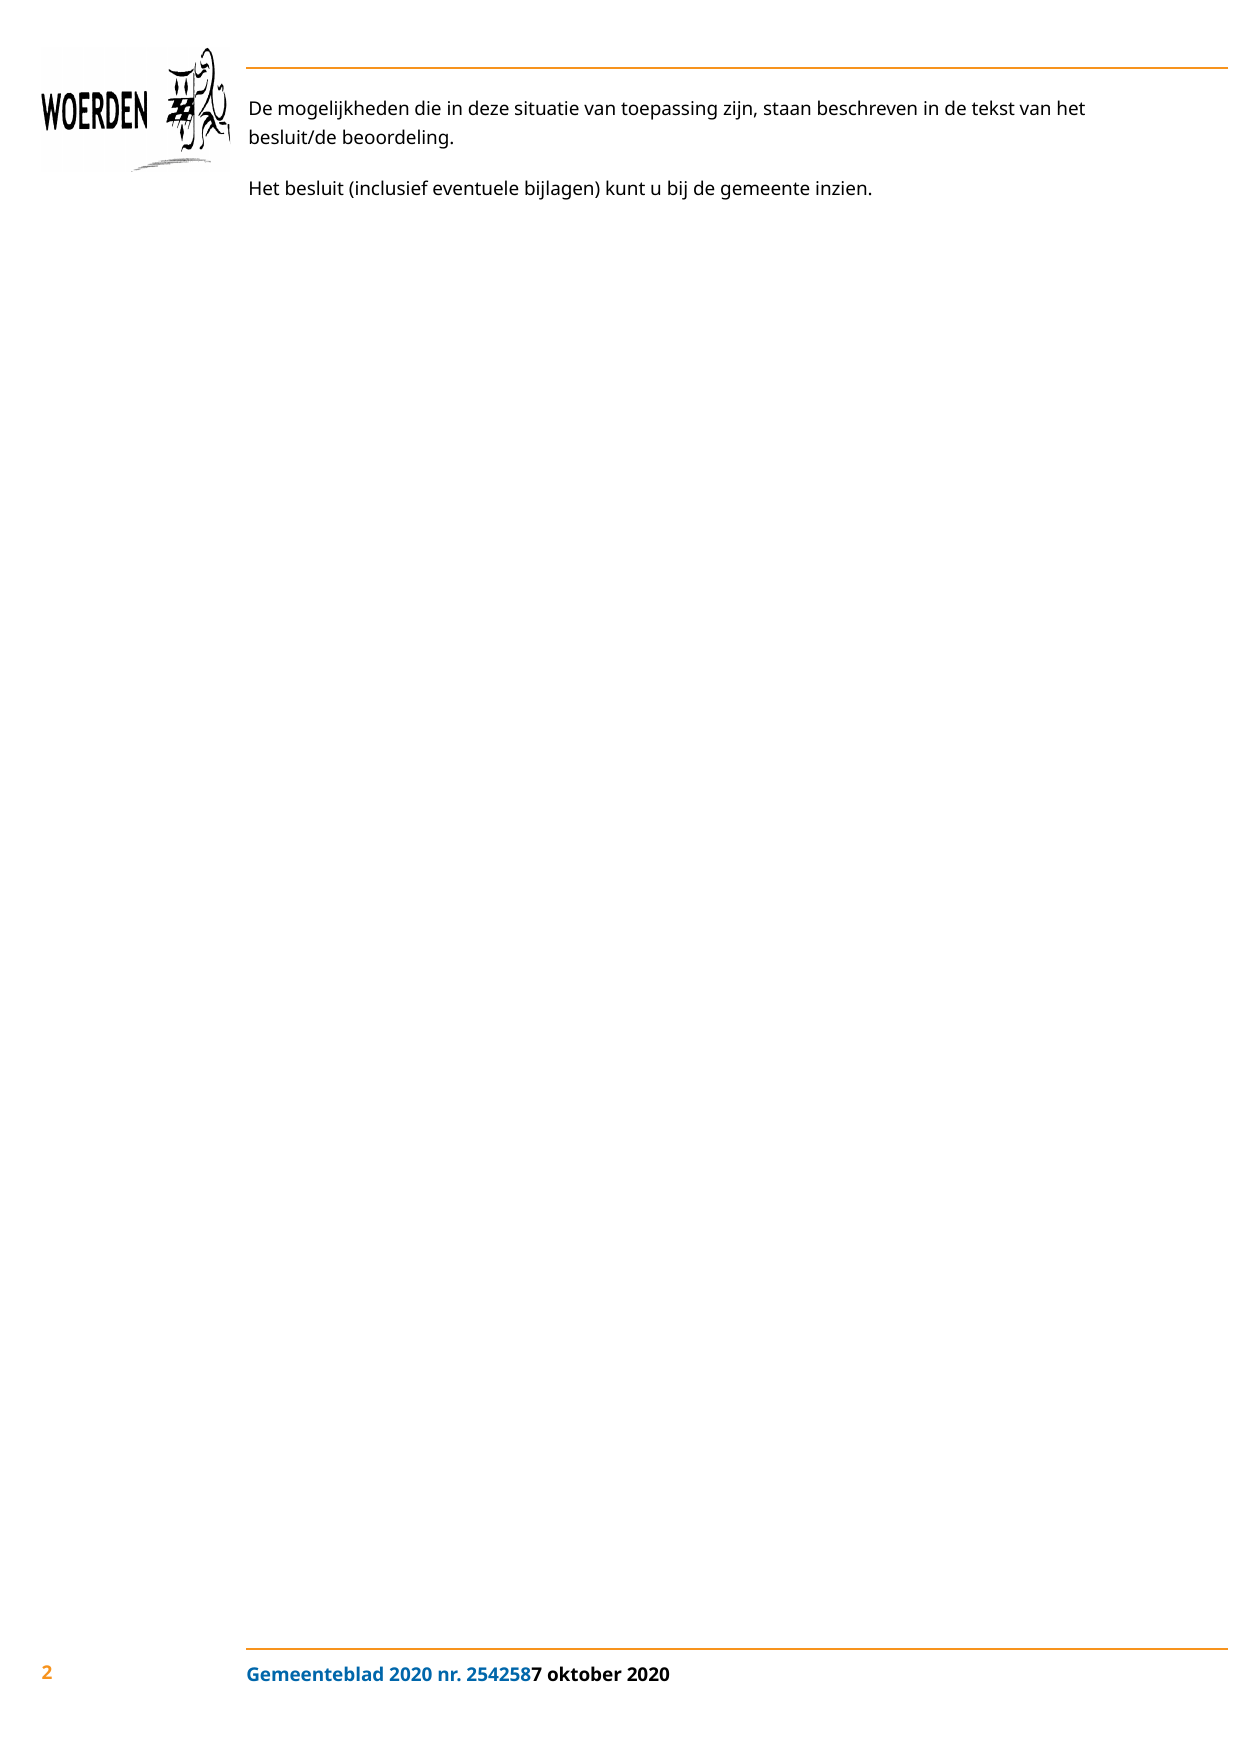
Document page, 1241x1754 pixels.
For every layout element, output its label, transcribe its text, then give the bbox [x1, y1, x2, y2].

text De mogelijkheden die in deze situatie van toepassing zijn, staan beschreven in de tekst van het besluit/de beoordeling. [248, 95, 1152, 150]
picture [41, 47, 231, 172]
text Het besluit (inclusief eventuele bijlagen) kunt u bij de gemeente inzien. [248, 175, 1152, 201]
